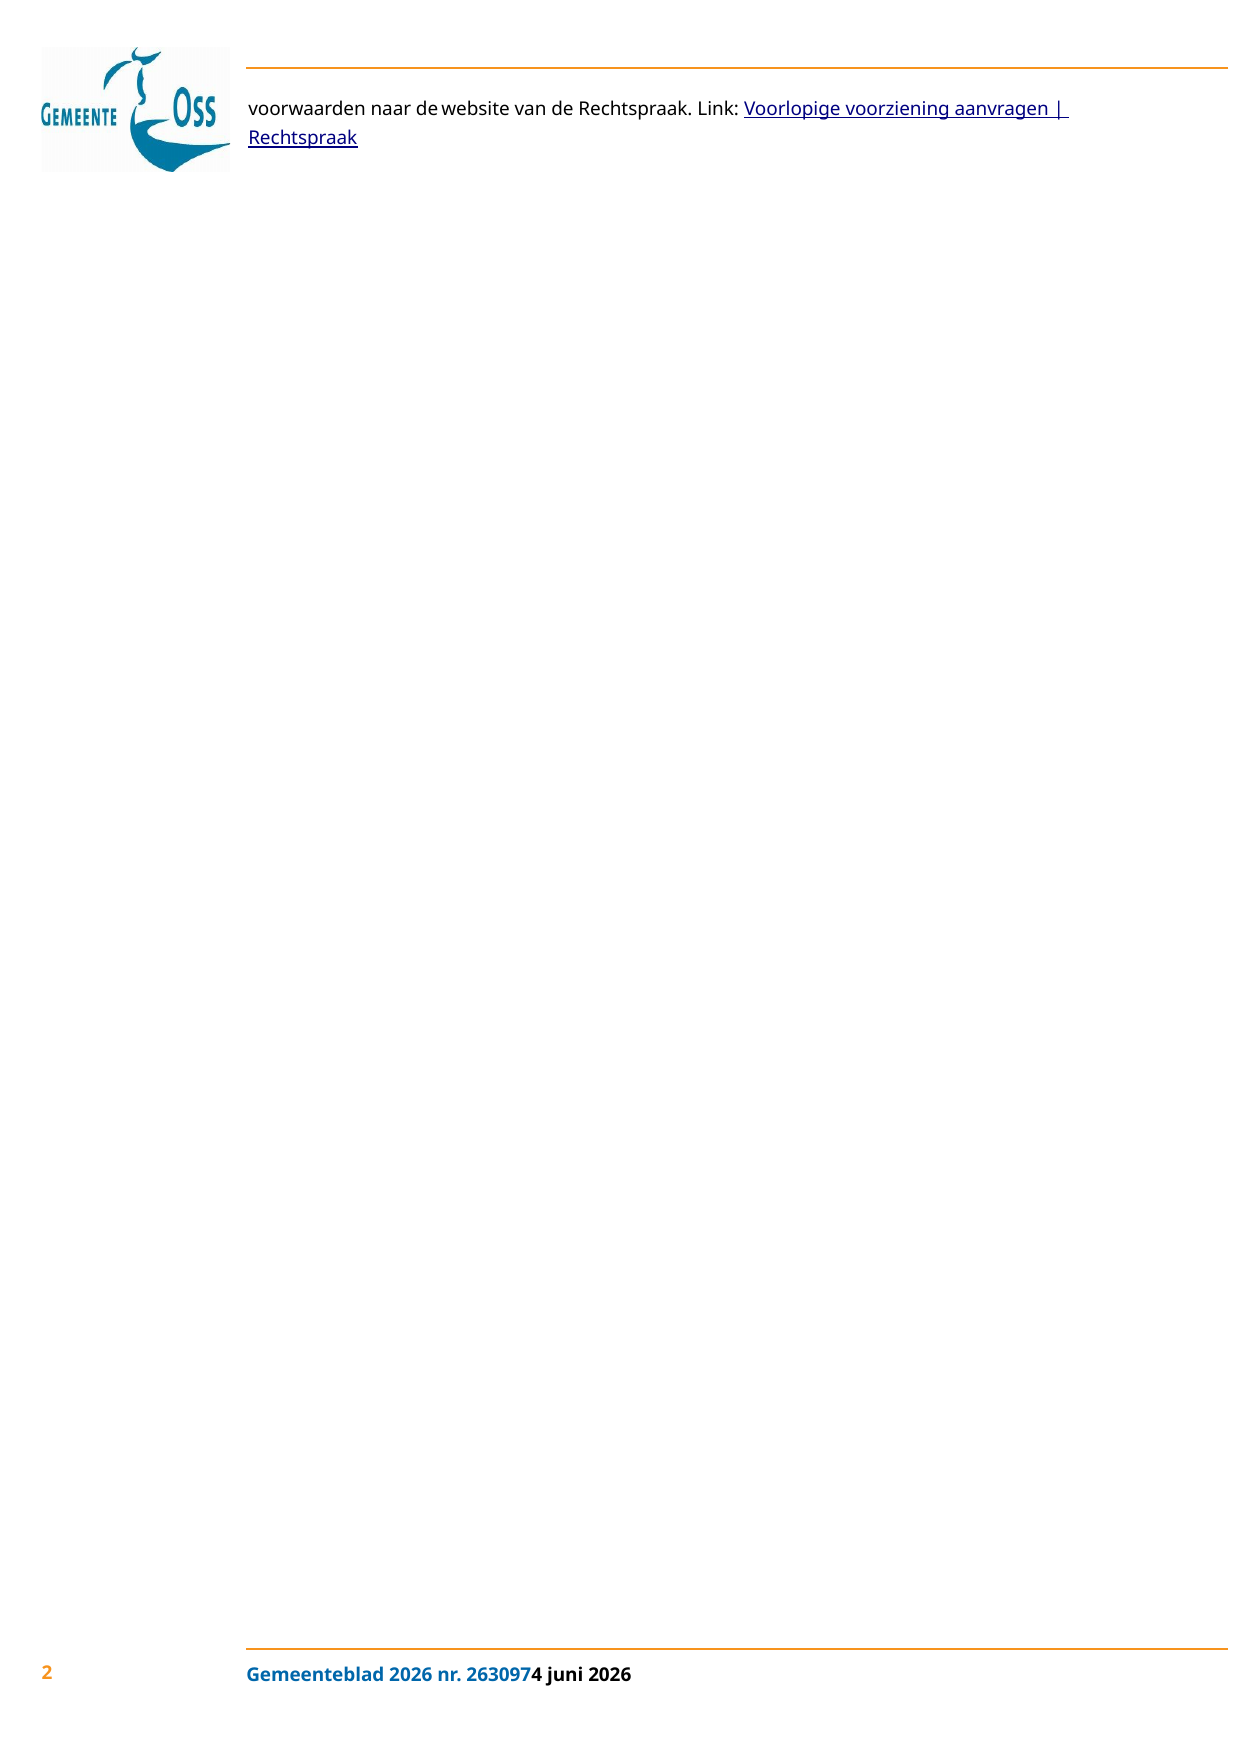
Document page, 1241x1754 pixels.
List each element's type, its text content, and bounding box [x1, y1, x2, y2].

text voorwaarden naar de website van de Rechtspraak. Link: Voorlopige voorziening aanvragen | Rechtspraak [248, 95, 1152, 150]
picture [41, 47, 231, 172]
